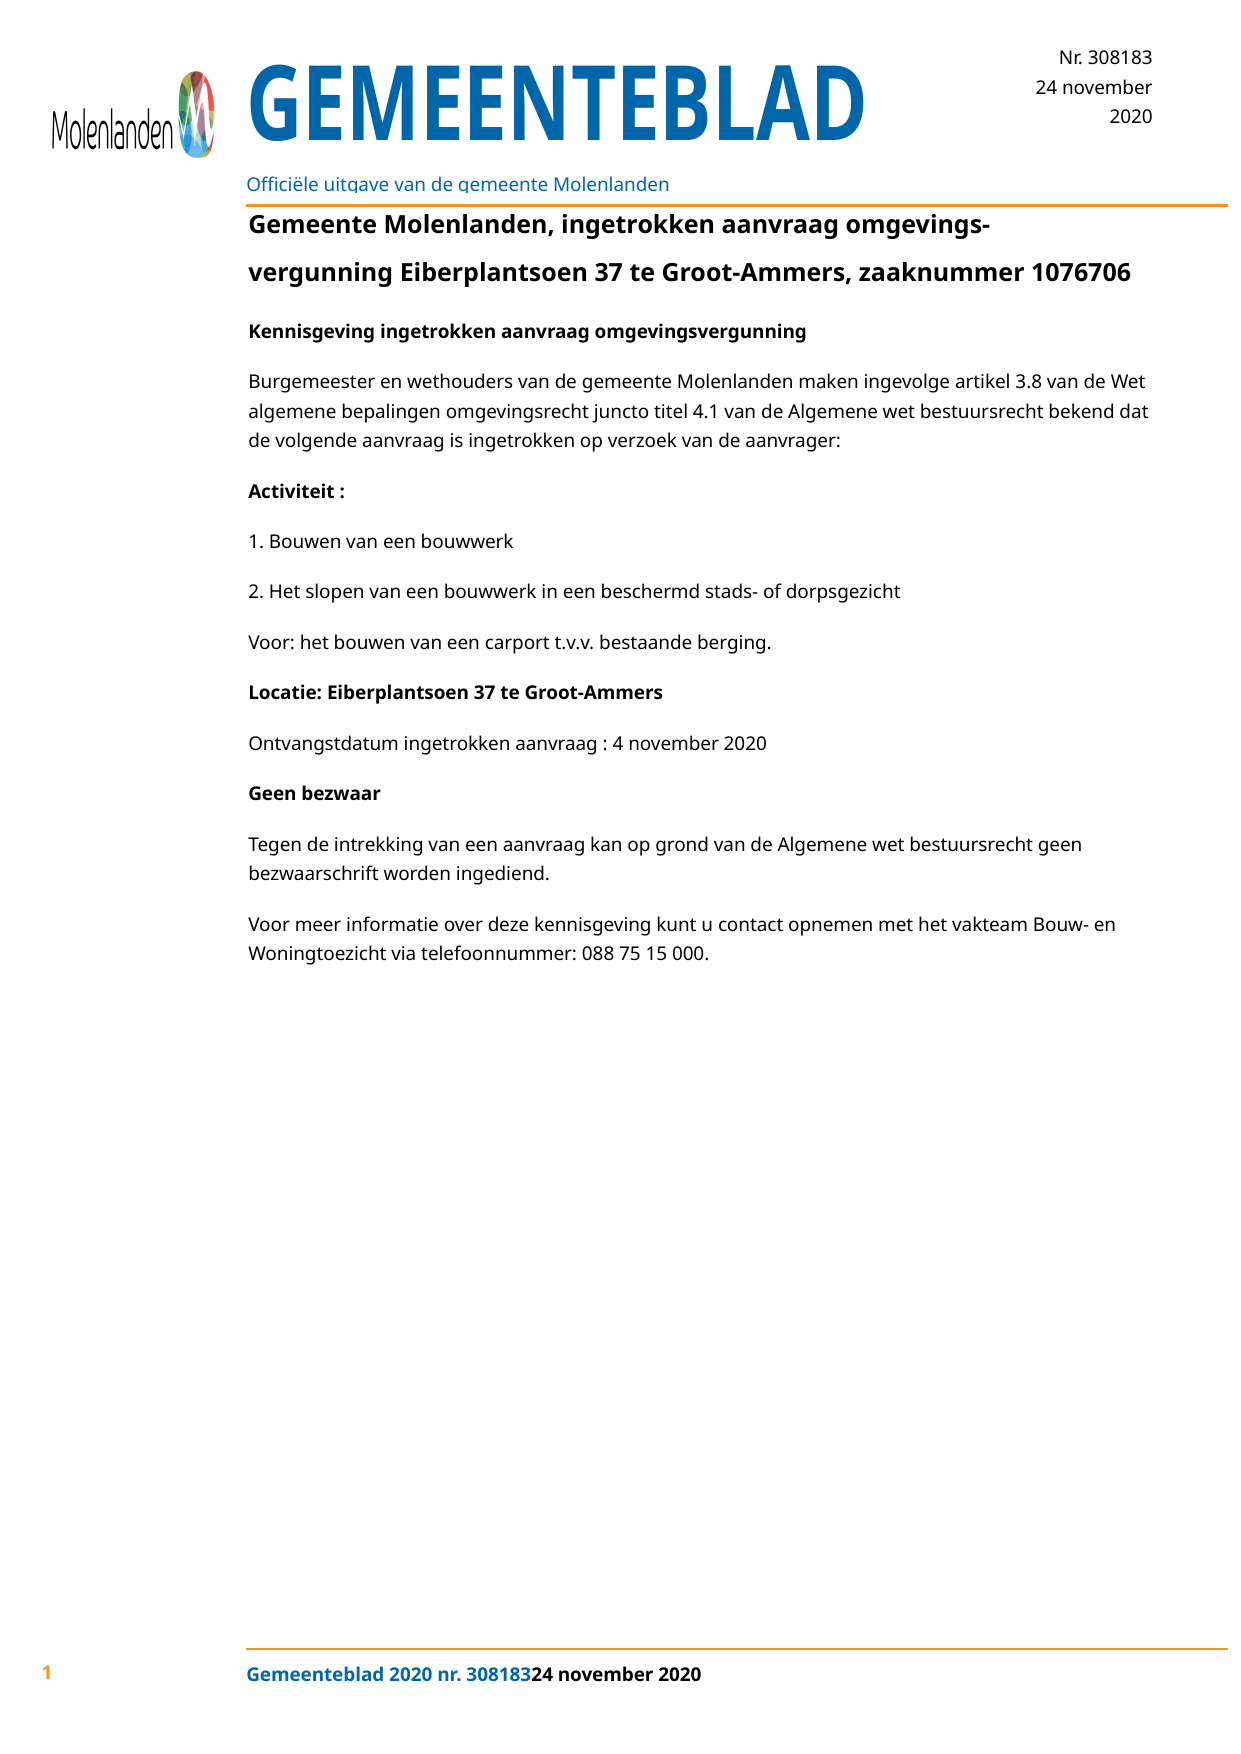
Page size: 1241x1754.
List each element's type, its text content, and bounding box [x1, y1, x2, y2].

text 2. Het slopen van een bouwwerk in een beschermd stads- of dorpsgezicht [248, 579, 1152, 604]
text Geen bezwaar [248, 780, 1152, 806]
text 1. Bouwen van een bouwwerk [248, 528, 1152, 554]
text Burgemeester en wethouders van de gemeente Molenlanden maken ingevolge artikel 3.8 van de Wet algemene bepalingen omgevingsrecht juncto titel 4.1 van de Algemene wet bestuursrecht bekend dat de volgende aanvraag is ingetrokken op verzoek van de aanvrager: [248, 368, 1152, 453]
picture [41, 47, 231, 172]
text Gemeente Molenlanden, ingetrokken aanvraag omgevings-vergunning Eiberplantsoen 37 te Groot-Ammers, zaaknummer 1076706 [248, 207, 1152, 288]
text Activiteit : [248, 478, 1152, 504]
text Voor: het bouwen van een carport t.v.v. bestaande berging. [248, 629, 1152, 655]
text Kennisgeving ingetrokken aanvraag omgevingsvergunning [248, 318, 1152, 344]
text Locatie: Eiberplantsoen 37 te Groot-Ammers [248, 679, 1152, 705]
text Voor meer informatie over deze kennisgeving kunt u contact opnemen met het vakteam Bouw- en Woningtoezicht via telefoonnummer: 088 75 15 000. [248, 911, 1152, 966]
text Tegen de intrekking van een aanvraag kan op grond van de Algemene wet bestuursrecht geen bezwaarschrift worden ingediend. [248, 831, 1152, 886]
text Ontvangstdatum ingetrokken aanvraag : 4 november 2020 [248, 730, 1152, 756]
